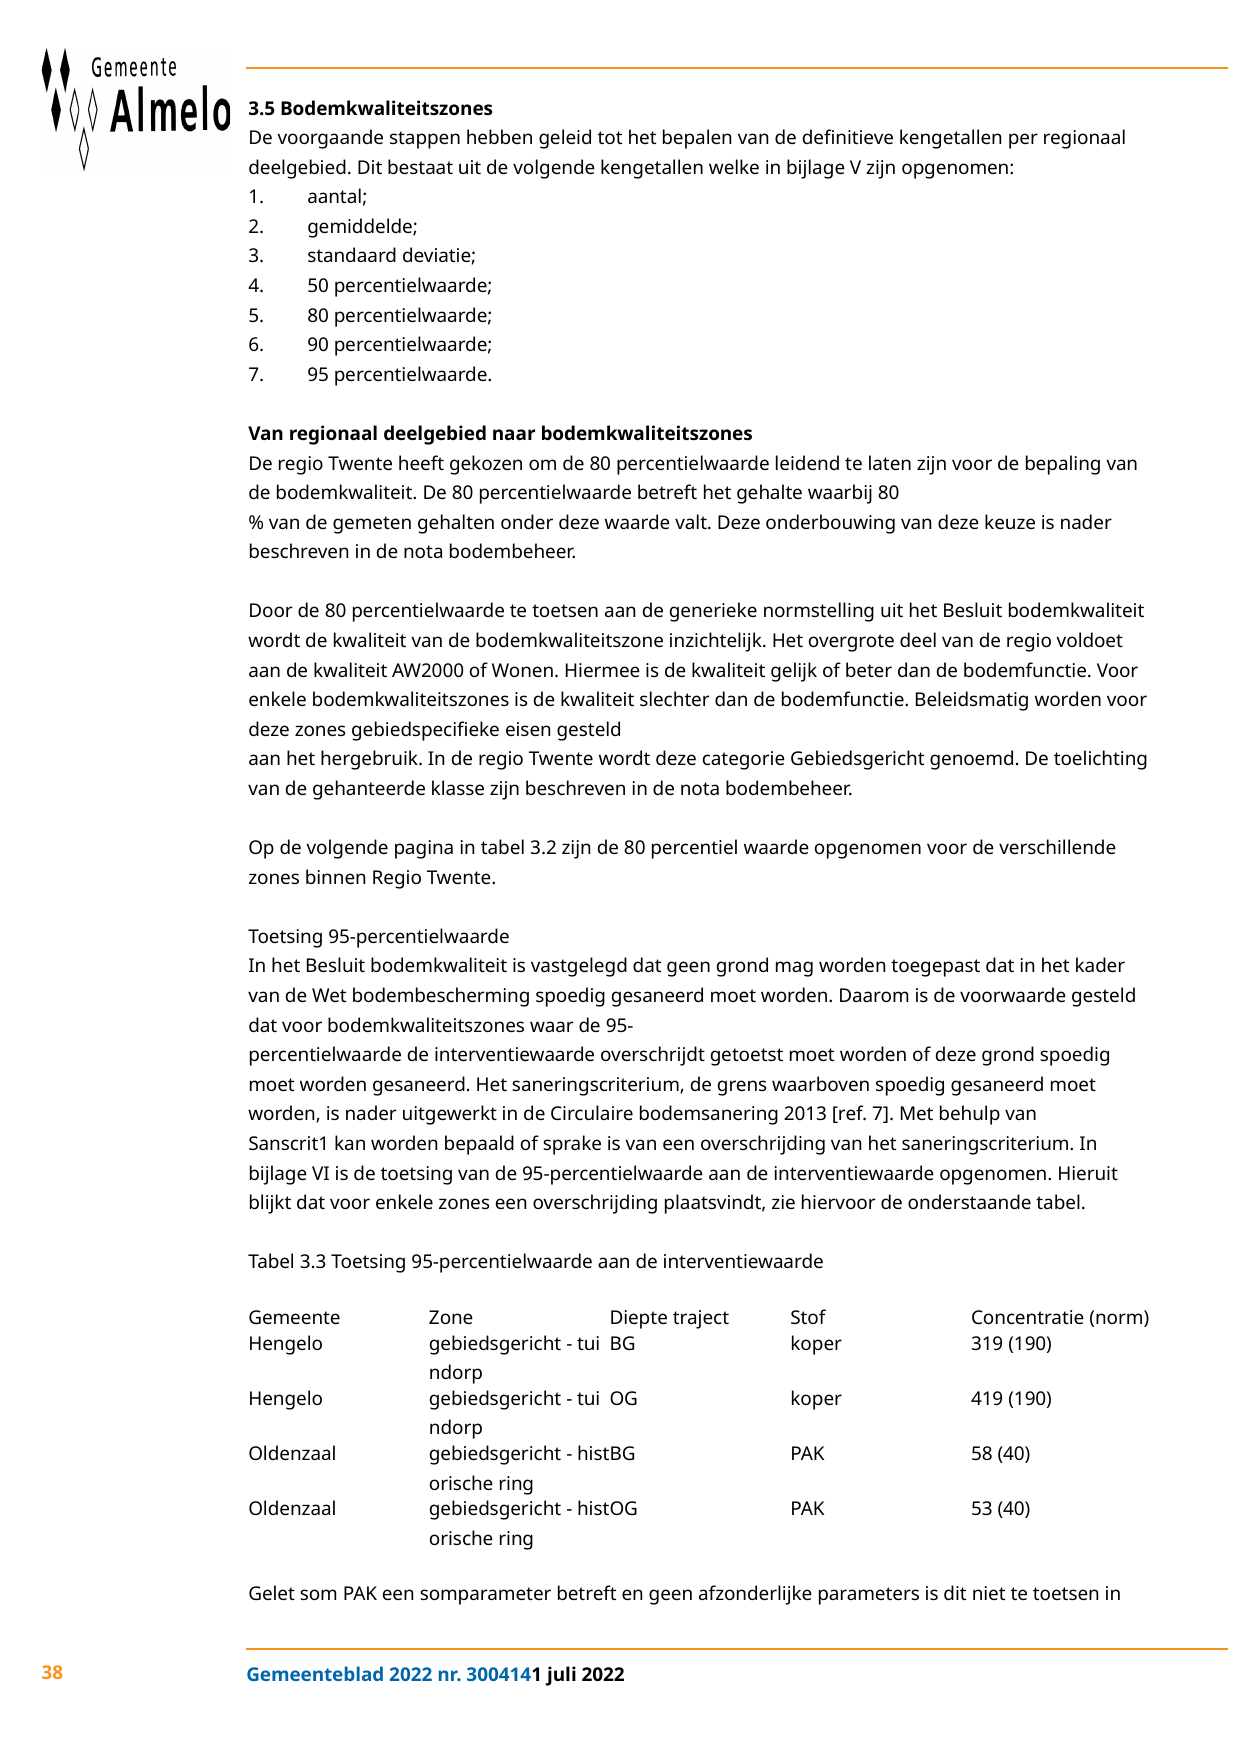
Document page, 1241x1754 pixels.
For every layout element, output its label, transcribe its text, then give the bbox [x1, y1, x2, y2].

list 50 percentielwaarde; [248, 272, 1152, 298]
table_cell Oldenzaal [248, 1496, 429, 1551]
table_header Gemeente [248, 1304, 429, 1330]
table_cell Hengelo [248, 1330, 429, 1385]
text De regio Twente heeft gekozen om de 80 percentielwaarde leidend te laten zijn voor de bepaling van de bodemkwaliteit. De 80 percentielwaarde betreft het gehalte waarbij 80 % van de gemeten gehalten onder deze waarde valt. Deze onderbouwing van deze keuze is nader beschreven in de nota bodembeheer. [248, 450, 1152, 564]
table_cell 53 (40) [971, 1496, 1152, 1551]
table_cell 319 (190) [971, 1330, 1152, 1385]
list aantal; [248, 183, 1152, 209]
text Door de 80 percentielwaarde te toetsen aan de generieke normstelling uit het Besluit bodemkwaliteit wordt de kwaliteit van de bodemkwaliteitszone inzichtelijk. Het overgrote deel van de regio voldoet aan de kwaliteit AW2000 of Wonen. Hiermee is de kwaliteit gelijk of beter dan de bodemfunctie. Voor enkele bodemkwaliteitszones is de kwaliteit slechter dan de bodemfunctie. Beleidsmatig worden voor deze zones gebiedspecifieke eisen gesteld aan het hergebruik. In de regio Twente wordt deze categorie Gebiedsgericht genoemd. De toelichting van de gehanteerde klasse zijn beschreven in de nota bodembeheer. [248, 598, 1152, 801]
table_cell Oldenzaal [248, 1440, 429, 1496]
table_header Diepte traject [609, 1304, 790, 1330]
table_cell 58 (40) [971, 1440, 1152, 1496]
table_cell PAK [790, 1496, 971, 1551]
table_cell Hengelo [248, 1385, 429, 1440]
table_cell BG [609, 1330, 790, 1385]
picture [41, 47, 231, 172]
table_cell OG [609, 1496, 790, 1551]
table_header Stof [790, 1304, 971, 1330]
text Tabel 3.3 Toetsing 95-percentielwaarde aan de interventiewaarde [248, 1248, 1152, 1274]
table_cell BG [609, 1440, 790, 1496]
table_cell koper [790, 1330, 971, 1385]
text Van regionaal deelgebied naar bodemkwaliteitszones [248, 420, 1152, 446]
table_cell gebiedsgericht - historische ring [429, 1496, 609, 1551]
table_cell PAK [790, 1440, 971, 1496]
text De voorgaande stappen hebben geleid tot het bepalen van de definitieve kengetallen per regionaal deelgebied. Dit bestaat uit de volgende kengetallen welke in bijlage V zijn opgenomen: [248, 124, 1152, 180]
text Toetsing 95-percentielwaarde [248, 923, 1152, 949]
list 95 percentielwaarde. [248, 361, 1152, 387]
list standaard deviatie; [248, 243, 1152, 268]
list 90 percentielwaarde; [248, 331, 1152, 357]
table_cell gebiedsgericht - tuindorp [429, 1330, 609, 1385]
list gemiddelde; [248, 213, 1152, 239]
table_cell koper [790, 1385, 971, 1440]
table_cell OG [609, 1385, 790, 1440]
text Gelet som PAK een somparameter betreft en geen afzonderlijke parameters is dit niet te toetsen in [248, 1581, 1152, 1606]
table_cell gebiedsgericht - historische ring [429, 1440, 609, 1496]
table_cell gebiedsgericht - tuindorp [429, 1385, 609, 1440]
text Op de volgende pagina in tabel 3.2 zijn de 80 percentiel waarde opgenomen voor de verschillende zones binnen Regio Twente. [248, 834, 1152, 890]
table_cell 419 (190) [971, 1385, 1152, 1440]
text 3.5 Bodemkwaliteitszones [248, 95, 1152, 121]
table_header Concentratie (norm) [971, 1304, 1152, 1330]
table_header Zone [429, 1304, 609, 1330]
list 80 percentielwaarde; [248, 302, 1152, 328]
text In het Besluit bodemkwaliteit is vastgelegd dat geen grond mag worden toegepast dat in het kader van de Wet bodembescherming spoedig gesaneerd moet worden. Daarom is de voorwaarde gesteld dat voor bodemkwaliteitszones waar de 95-percentielwaarde de interventiewaarde overschrijdt getoetst moet worden of deze grond spoedig moet worden gesaneerd. Het saneringscriterium, de grens waarboven spoedig gesaneerd moet worden, is nader uitgewerkt in de Circulaire bodemsanering 2013 [ref. 7]. Met behulp van Sanscrit1 kan worden bepaald of sprake is van een overschrijding van het saneringscriterium. In bijlage VI is de toetsing van de 95-percentielwaarde aan de interventiewaarde opgenomen. Hieruit blijkt dat voor enkele zones een overschrijding plaatsvindt, zie hiervoor de onderstaande tabel. [248, 953, 1152, 1215]
